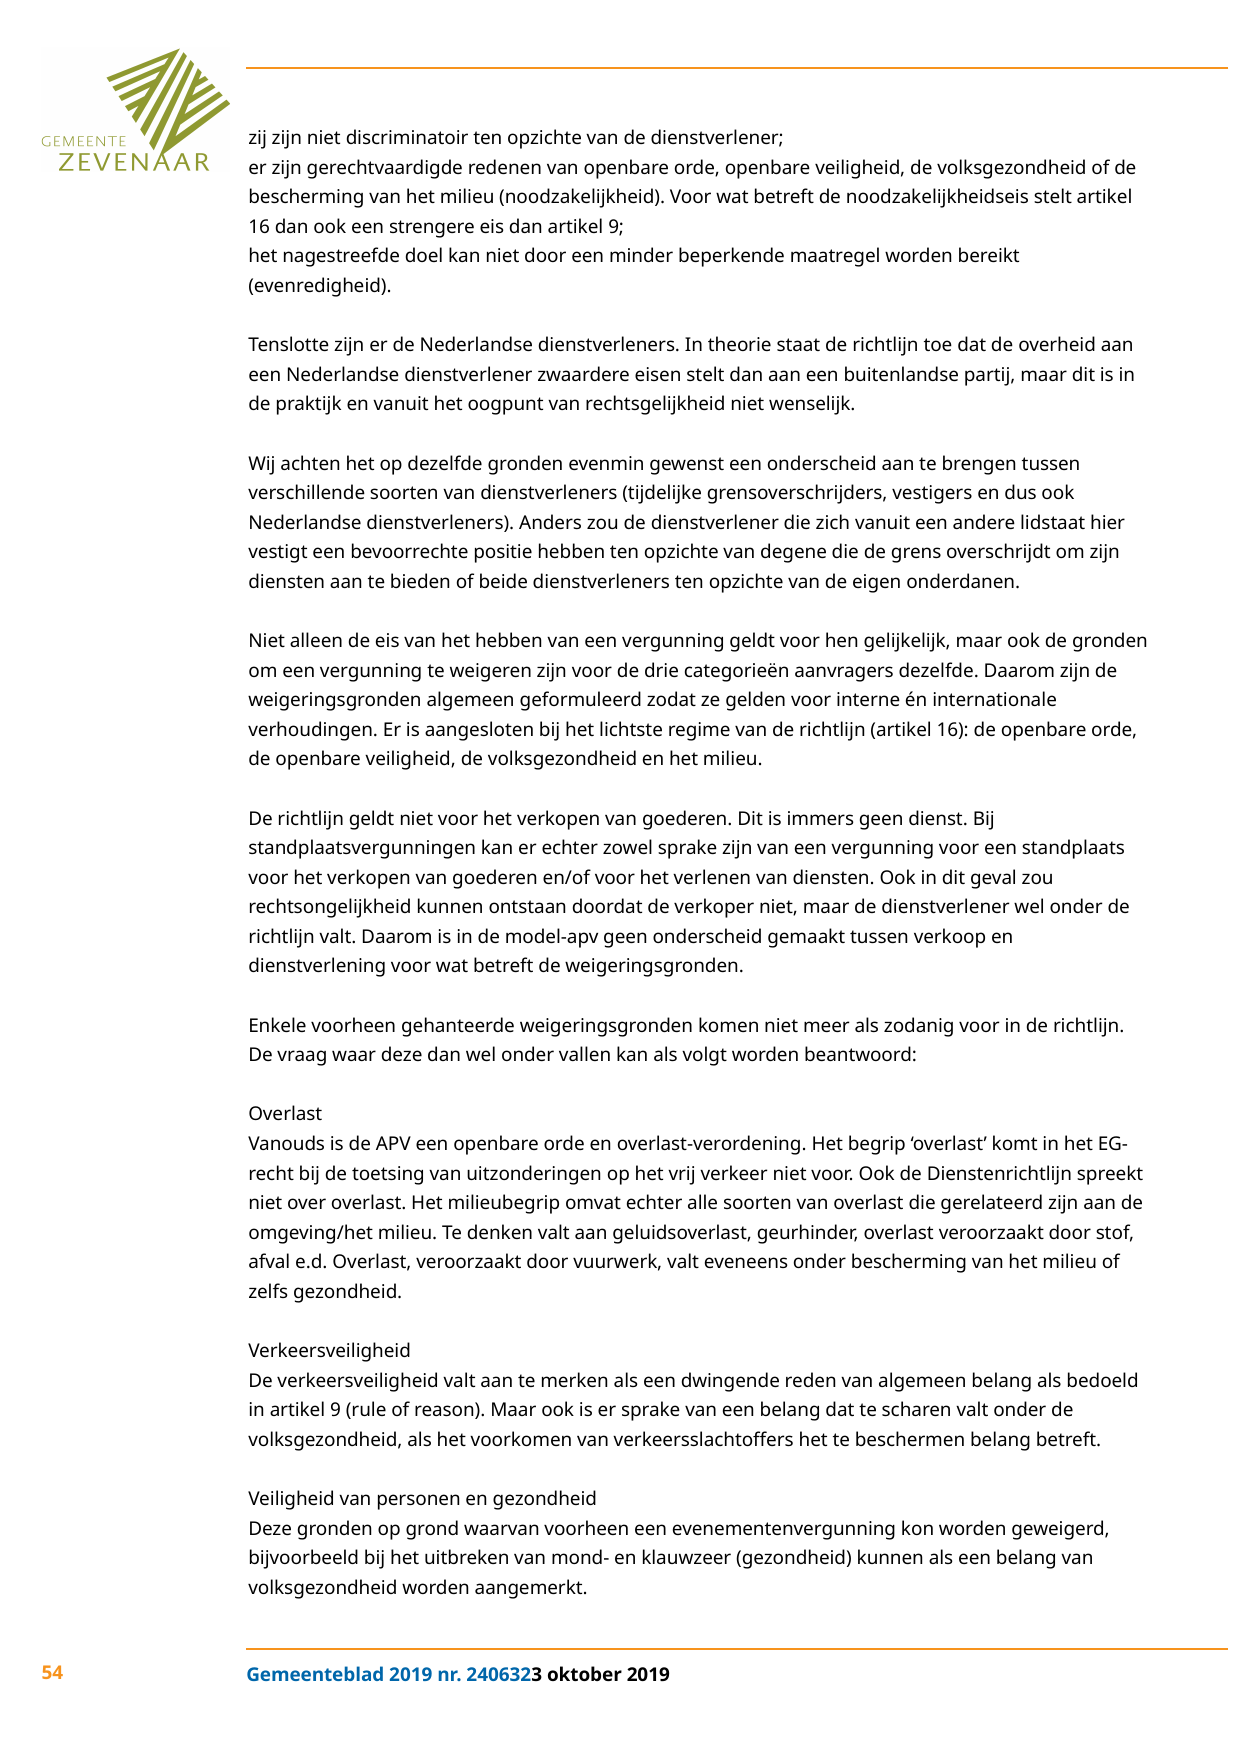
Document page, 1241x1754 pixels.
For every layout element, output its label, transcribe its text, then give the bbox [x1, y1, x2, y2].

text er zijn gerechtvaardigde redenen van openbare orde, openbare veiligheid, de volksgezondheid of de bescherming van het milieu (noodzakelijkheid). Voor wat betreft de noodzakelijkheidseis stelt artikel 16 dan ook een strengere eis dan artikel 9; [248, 154, 1152, 239]
text Enkele voorheen gehanteerde weigeringsgronden komen niet meer als zodanig voor in de richtlijn. De vraag waar deze dan wel onder vallen kan als volgt worden beantwoord: [248, 1012, 1152, 1067]
text Verkeersveiligheid [248, 1337, 1152, 1363]
text Deze gronden op grond waarvan voorheen een evenementenvergunning kon worden geweigerd, bijvoorbeeld bij het uitbreken van mond- en klauwzeer (gezondheid) kunnen als een belang van volksgezondheid worden aangemerkt. [248, 1515, 1152, 1600]
text Vanouds is de APV een openbare orde en overlast-verordening. Het begrip ‘overlast’ komt in het EG-recht bij de toetsing van uitzonderingen op het vrij verkeer niet voor. Ook de Dienstenrichtlijn spreekt niet over overlast. Het milieubegrip omvat echter alle soorten van overlast die gerelateerd zijn aan de omgeving/het milieu. Te denken valt aan geluidsoverlast, geurhinder, overlast veroorzaakt door stof, afval e.d. Overlast, veroorzaakt door vuurwerk, valt eveneens onder bescherming van het milieu of zelfs gezondheid. [248, 1130, 1152, 1304]
text Tenslotte zijn er de Nederlandse dienstverleners. In theorie staat de richtlijn toe dat de overheid aan een Nederlandse dienstverlener zwaardere eisen stelt dan aan een buitenlandse partij, maar dit is in de praktijk en vanuit het oogpunt van rechtsgelijkheid niet wenselijk. [248, 331, 1152, 416]
text Overlast [248, 1101, 1152, 1126]
text Niet alleen de eis van het hebben van een vergunning geldt voor hen gelijkelijk, maar ook de gronden om een vergunning te weigeren zijn voor de drie categorieën aanvragers dezelfde. Daarom zijn de weigeringsgronden algemeen geformuleerd zodat ze gelden voor interne én internationale verhoudingen. Er is aangesloten bij het lichtste regime van de richtlijn (artikel 16): de openbare orde, de openbare veiligheid, de volksgezondheid en het milieu. [248, 627, 1152, 771]
picture [41, 47, 231, 172]
text De verkeersveiligheid valt aan te merken als een dwingende reden van algemeen belang als bedoeld in artikel 9 (rule of reason). Maar ook is er sprake van een belang dat te scharen valt onder de volksgezondheid, als het voorkomen van verkeersslachtoffers het te beschermen belang betreft. [248, 1367, 1152, 1452]
text zij zijn niet discriminatoir ten opzichte van de dienstverlener; [248, 124, 1152, 150]
text Wij achten het op dezelfde gronden evenmin gewenst een onderscheid aan te brengen tussen verschillende soorten van dienstverleners (tijdelijke grensoverschrijders, vestigers en dus ook Nederlandse dienstverleners). Anders zou de dienstverlener die zich vanuit een andere lidstaat hier vestigt een bevoorrechte positie hebben ten opzichte van degene die de grens overschrijdt om zijn diensten aan te bieden of beide dienstverleners ten opzichte van de eigen onderdanen. [248, 450, 1152, 594]
text Veiligheid van personen en gezondheid [248, 1485, 1152, 1511]
text De richtlijn geldt niet voor het verkopen van goederen. Dit is immers geen dienst. Bij standplaatsvergunningen kan er echter zowel sprake zijn van een vergunning voor een standplaats voor het verkopen van goederen en/of voor het verlenen van diensten. Ook in dit geval zou rechtsongelijkheid kunnen ontstaan doordat de verkoper niet, maar de dienstverlener wel onder de richtlijn valt. Daarom is in de model-apv geen onderscheid gemaakt tussen verkoop en dienstverlening voor wat betreft de weigeringsgronden. [248, 805, 1152, 978]
text het nagestreefde doel kan niet door een minder beperkende maatregel worden bereikt (evenredigheid). [248, 243, 1152, 298]
